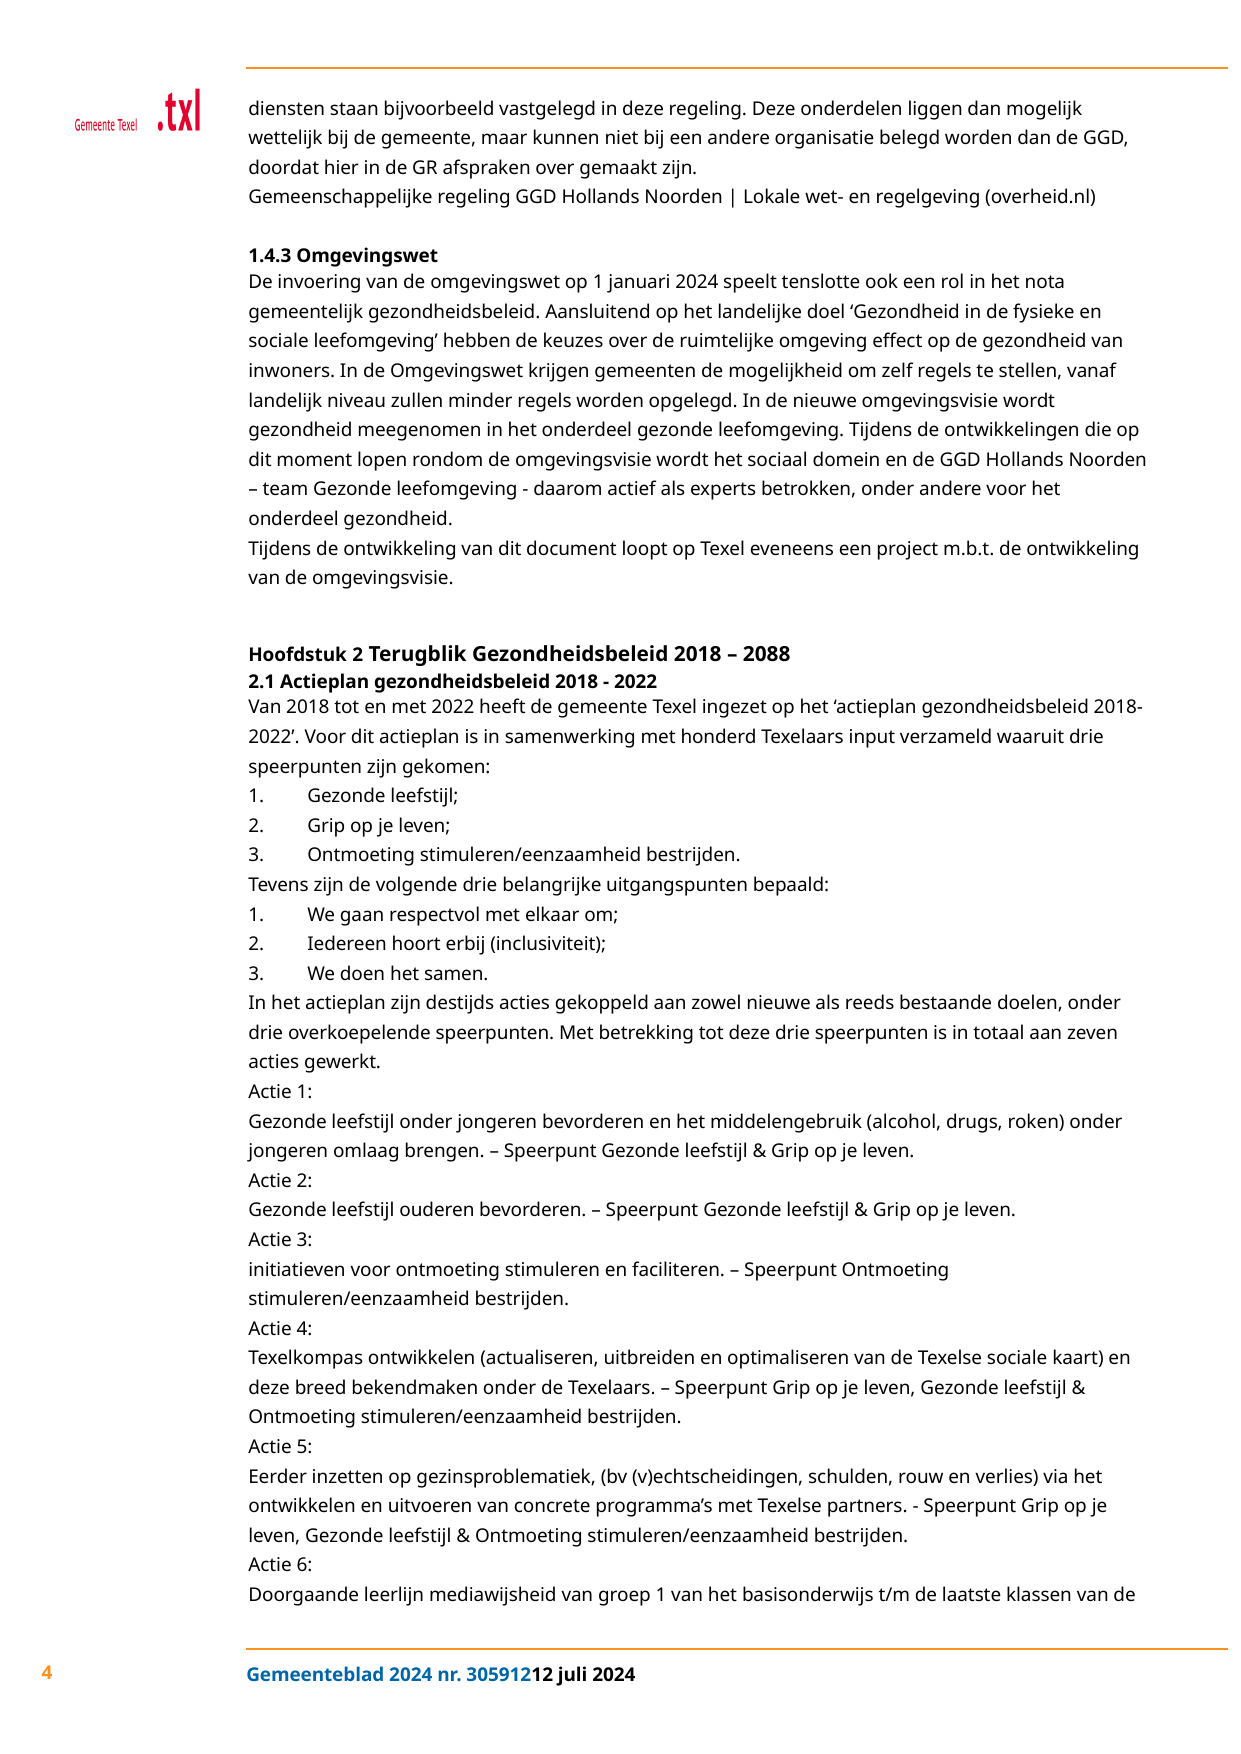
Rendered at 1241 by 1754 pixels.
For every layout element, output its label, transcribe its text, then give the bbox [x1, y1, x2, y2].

text 1.4.3 Omgevingswet [248, 243, 1152, 268]
text In het actieplan zijn destijds acties gekoppeld aan zowel nieuwe als reeds bestaande doelen, onder drie overkoepelende speerpunten. Met betrekking tot deze drie speerpunten is in totaal aan zeven acties gewerkt. [248, 989, 1152, 1074]
text 2.1 Actieplan gezondheidsbeleid 2018 - 2022 [248, 668, 1152, 694]
text Actie 4: [248, 1315, 1152, 1341]
text Tijdens de ontwikkeling van dit document loopt op Texel eveneens een project m.b.t. de ontwikkeling van de omgevingsvisie. [248, 535, 1152, 590]
list Grip op je leven; [248, 812, 1152, 838]
text Actie 5: [248, 1433, 1152, 1459]
text initiatieven voor ontmoeting stimuleren en faciliteren. – Speerpunt Ontmoeting stimuleren/eenzaamheid bestrijden. [248, 1256, 1152, 1311]
text Gemeenschappelijke regeling GGD Hollands Noorden | Lokale wet- en regelgeving (overheid.nl) [248, 183, 1152, 209]
text Actie 6: [248, 1552, 1152, 1577]
text diensten staan bijvoorbeeld vastgelegd in deze regeling. Deze onderdelen liggen dan mogelijk wettelijk bij de gemeente, maar kunnen niet bij een andere organisatie belegd worden dan de GGD, doordat hier in de GR afspraken over gemaakt zijn. [248, 95, 1152, 180]
text Doorgaande leerlijn mediawijsheid van groep 1 van het basisonderwijs t/m de laatste klassen van de [248, 1581, 1152, 1607]
text Van 2018 tot en met 2022 heeft de gemeente Texel ingezet op het ‘actieplan gezondheidsbeleid 2018-2022’. Voor dit actieplan is in samenwerking met honderd Texelaars input verzameld waaruit drie speerpunten zijn gekomen: [248, 694, 1152, 778]
text Texelkompas ontwikkelen (actualiseren, uitbreiden en optimaliseren van de Texelse sociale kaart) en deze breed bekendmaken onder de Texelaars. – Speerpunt Grip op je leven, Gezonde leefstijl & Ontmoeting stimuleren/eenzaamheid bestrijden. [248, 1344, 1152, 1429]
list Gezonde leefstijl; [248, 782, 1152, 808]
list We doen het samen. [248, 960, 1152, 986]
list Iedereen hoort erbij (inclusiviteit); [248, 930, 1152, 956]
text Actie 2: [248, 1167, 1152, 1193]
text Actie 1: [248, 1078, 1152, 1104]
text Eerder inzetten op gezinsproblematiek, (bv (v)echtscheidingen, schulden, rouw en verlies) via het ontwikkelen en uitvoeren van concrete programma’s met Texelse partners. - Speerpunt Grip op je leven, Gezonde leefstijl & Ontmoeting stimuleren/eenzaamheid bestrijden. [248, 1463, 1152, 1548]
text Tevens zijn de volgende drie belangrijke uitgangspunten bepaald: [248, 871, 1152, 897]
list We gaan respectvol met elkaar om; [248, 901, 1152, 926]
text Actie 3: [248, 1226, 1152, 1252]
text Gezonde leefstijl ouderen bevorderen. – Speerpunt Gezonde leefstijl & Grip op je leven. [248, 1197, 1152, 1222]
picture [41, 47, 231, 172]
list Ontmoeting stimuleren/eenzaamheid bestrijden. [248, 842, 1152, 867]
text Hoofdstuk 2 Terugblik Gezondheidsbeleid 2018 – 2088 [248, 639, 1152, 668]
text Gezonde leefstijl onder jongeren bevorderen en het middelengebruik (alcohol, drugs, roken) onder jongeren omlaag brengen. – Speerpunt Gezonde leefstijl & Grip op je leven. [248, 1108, 1152, 1163]
text De invoering van de omgevingswet op 1 januari 2024 speelt tenslotte ook een rol in het nota gemeentelijk gezondheidsbeleid. Aansluitend op het landelijke doel ‘Gezondheid in de fysieke en sociale leefomgeving’ hebben de keuzes over de ruimtelijke omgeving effect op de gezondheid van inwoners. In de Omgevingswet krijgen gemeenten de mogelijkheid om zelf regels te stellen, vanaf landelijk niveau zullen minder regels worden opgelegd. In de nieuwe omgevingsvisie wordt gezondheid meegenomen in het onderdeel gezonde leefomgeving. Tijdens de ontwikkelingen die op dit moment lopen rondom de omgevingsvisie wordt het sociaal domein en de GGD Hollands Noorden – team Gezonde leefomgeving - daarom actief als experts betrokken, onder andere voor het onderdeel gezondheid. [248, 268, 1152, 531]
